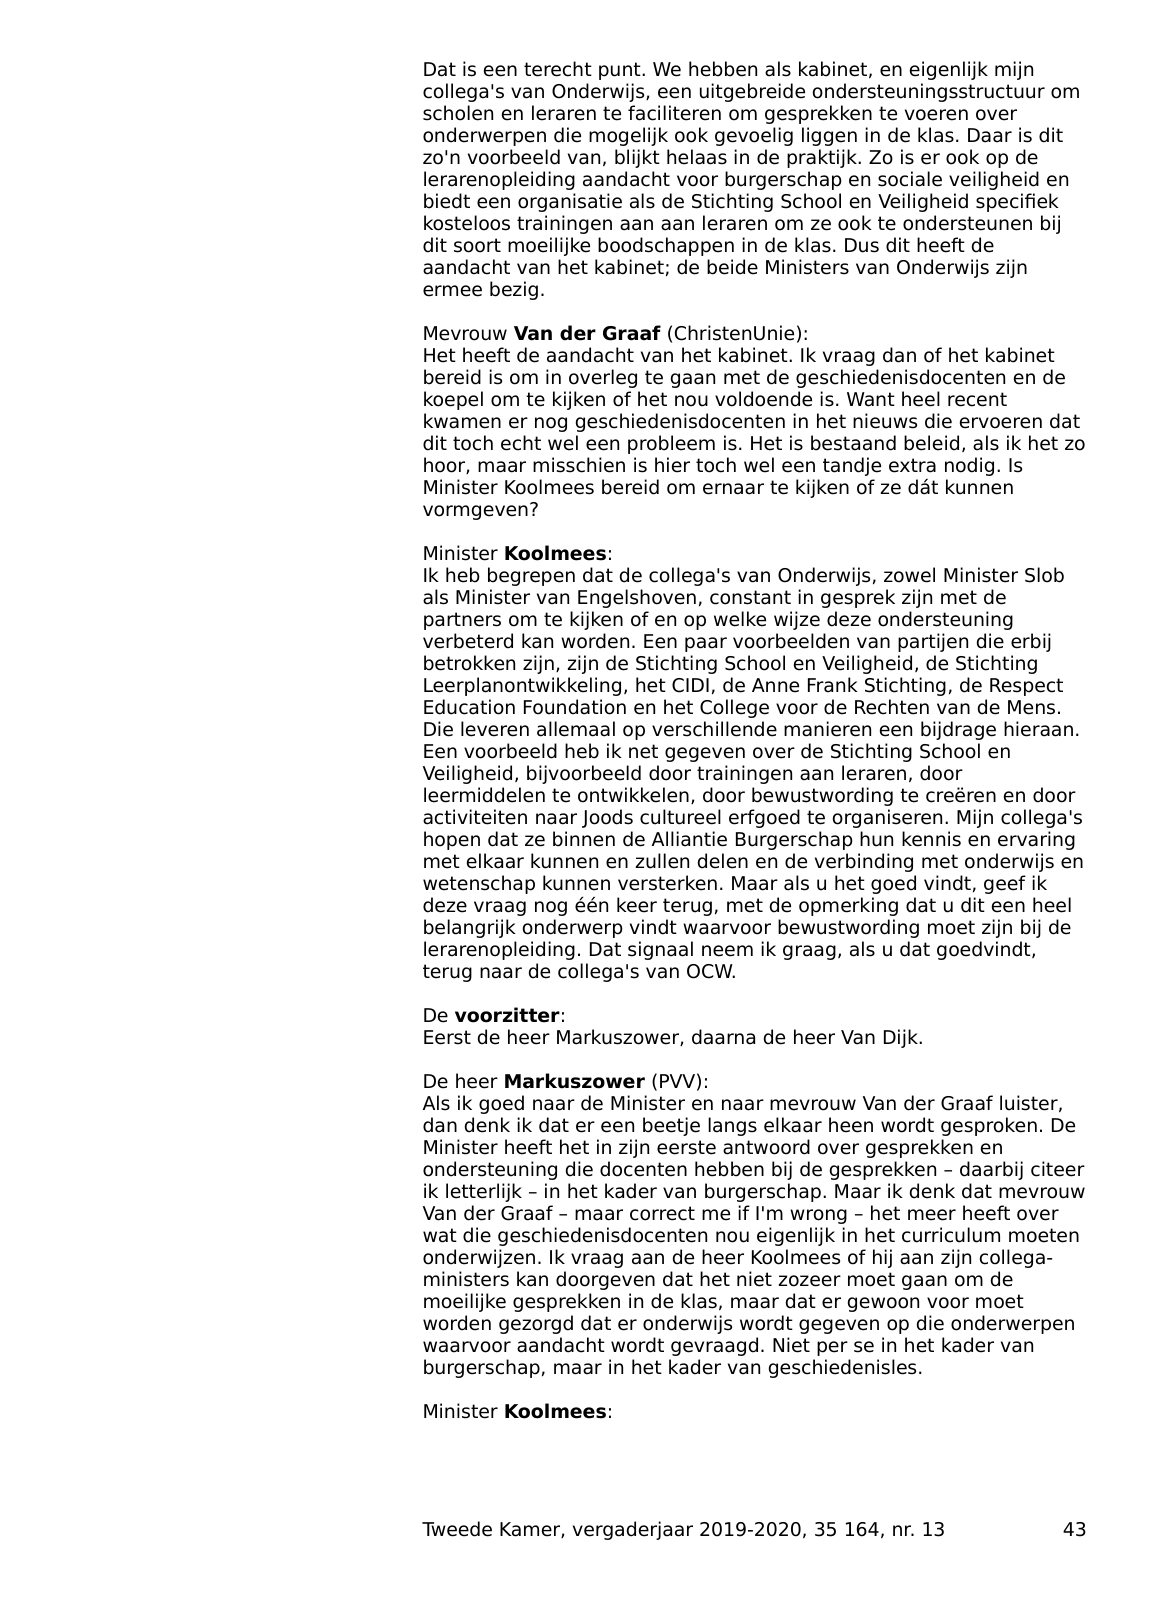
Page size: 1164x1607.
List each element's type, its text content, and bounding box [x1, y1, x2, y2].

text Minister Koolmees: [422, 1401, 1087, 1423]
text Mevrouw Van der Graaf (ChristenUnie): [422, 323, 1087, 345]
text Het heeft de aandacht van het kabinet. Ik vraag dan of het kabinet bereid is om in overleg te gaan met de geschiedenisdocenten en de koepel om te kijken of het nou voldoende is. Want heel recent kwamen er nog geschiedenisdocenten in het nieuws die ervoeren dat dit toch echt wel een probleem is. Het is bestaand beleid, als ik het zo hoor, maar misschien is hier toch wel een tandje extra nodig. Is Minister Koolmees bereid om ernaar te kijken of ze dát kunnen vormgeven? [422, 345, 1087, 521]
text Minister Koolmees: [422, 543, 1087, 565]
text Dat is een terecht punt. We hebben als kabinet, en eigenlijk mijn collega's van Onderwijs, een uitgebreide ondersteuningsstructuur om scholen en leraren te faciliteren om gesprekken te voeren over onderwerpen die mogelijk ook gevoelig liggen in de klas. Daar is dit zo'n voorbeeld van, blijkt helaas in de praktijk. Zo is er ook op de lerarenopleiding aandacht voor burgerschap en sociale veiligheid en biedt een organisatie als de Stichting School en Veiligheid specifiek kosteloos trainingen aan aan leraren om ze ook te ondersteunen bij dit soort moeilijke boodschappen in de klas. Dus dit heeft de aandacht van het kabinet; de beide Ministers van Onderwijs zijn ermee bezig. [422, 59, 1087, 301]
text Eerst de heer Markuszower, daarna de heer Van Dijk. [422, 1027, 1087, 1049]
text De heer Markuszower (PVV): [422, 1071, 1087, 1093]
text Als ik goed naar de Minister en naar mevrouw Van der Graaf luister, dan denk ik dat er een beetje langs elkaar heen wordt gesproken. De Minister heeft het in zijn eerste antwoord over gesprekken en ondersteuning die docenten hebben bij de gesprekken – daarbij citeer ik letterlijk – in het kader van burgerschap. Maar ik denk dat mevrouw Van der Graaf – maar correct me if I'm wrong – het meer heeft over wat die geschiedenisdocenten nou eigenlijk in het curriculum moeten onderwijzen. Ik vraag aan de heer Koolmees of hij aan zijn collega-ministers kan doorgeven dat het niet zozeer moet gaan om de moeilijke gesprekken in de klas, maar dat er gewoon voor moet worden gezorgd dat er onderwijs wordt gegeven op die onderwerpen waarvoor aandacht wordt gevraagd. Niet per se in het kader van burgerschap, maar in het kader van geschiedenisles. [422, 1093, 1087, 1379]
text Ik heb begrepen dat de collega's van Onderwijs, zowel Minister Slob als Minister van Engelshoven, constant in gesprek zijn met de partners om te kijken of en op welke wijze deze ondersteuning verbeterd kan worden. Een paar voorbeelden van partijen die erbij betrokken zijn, zijn de Stichting School en Veiligheid, de Stichting Leerplanontwikkeling, het CIDI, de Anne Frank Stichting, de Respect Education Foundation en het College voor de Rechten van de Mens. Die leveren allemaal op verschillende manieren een bijdrage hieraan. Een voorbeeld heb ik net gegeven over de Stichting School en Veiligheid, bijvoorbeeld door trainingen aan leraren, door leermiddelen te ontwikkelen, door bewustwording te creëren en door activiteiten naar Joods cultureel erfgoed te organiseren. Mijn collega's hopen dat ze binnen de Alliantie Burgerschap hun kennis en ervaring met elkaar kunnen en zullen delen en de verbinding met onderwijs en wetenschap kunnen versterken. Maar als u het goed vindt, geef ik deze vraag nog één keer terug, met de opmerking dat u dit een heel belangrijk onderwerp vindt waarvoor bewustwording moet zijn bij de lerarenopleiding. Dat signaal neem ik graag, als u dat goedvindt, terug naar de collega's van OCW. [422, 565, 1087, 983]
text De voorzitter: [422, 1005, 1087, 1027]
